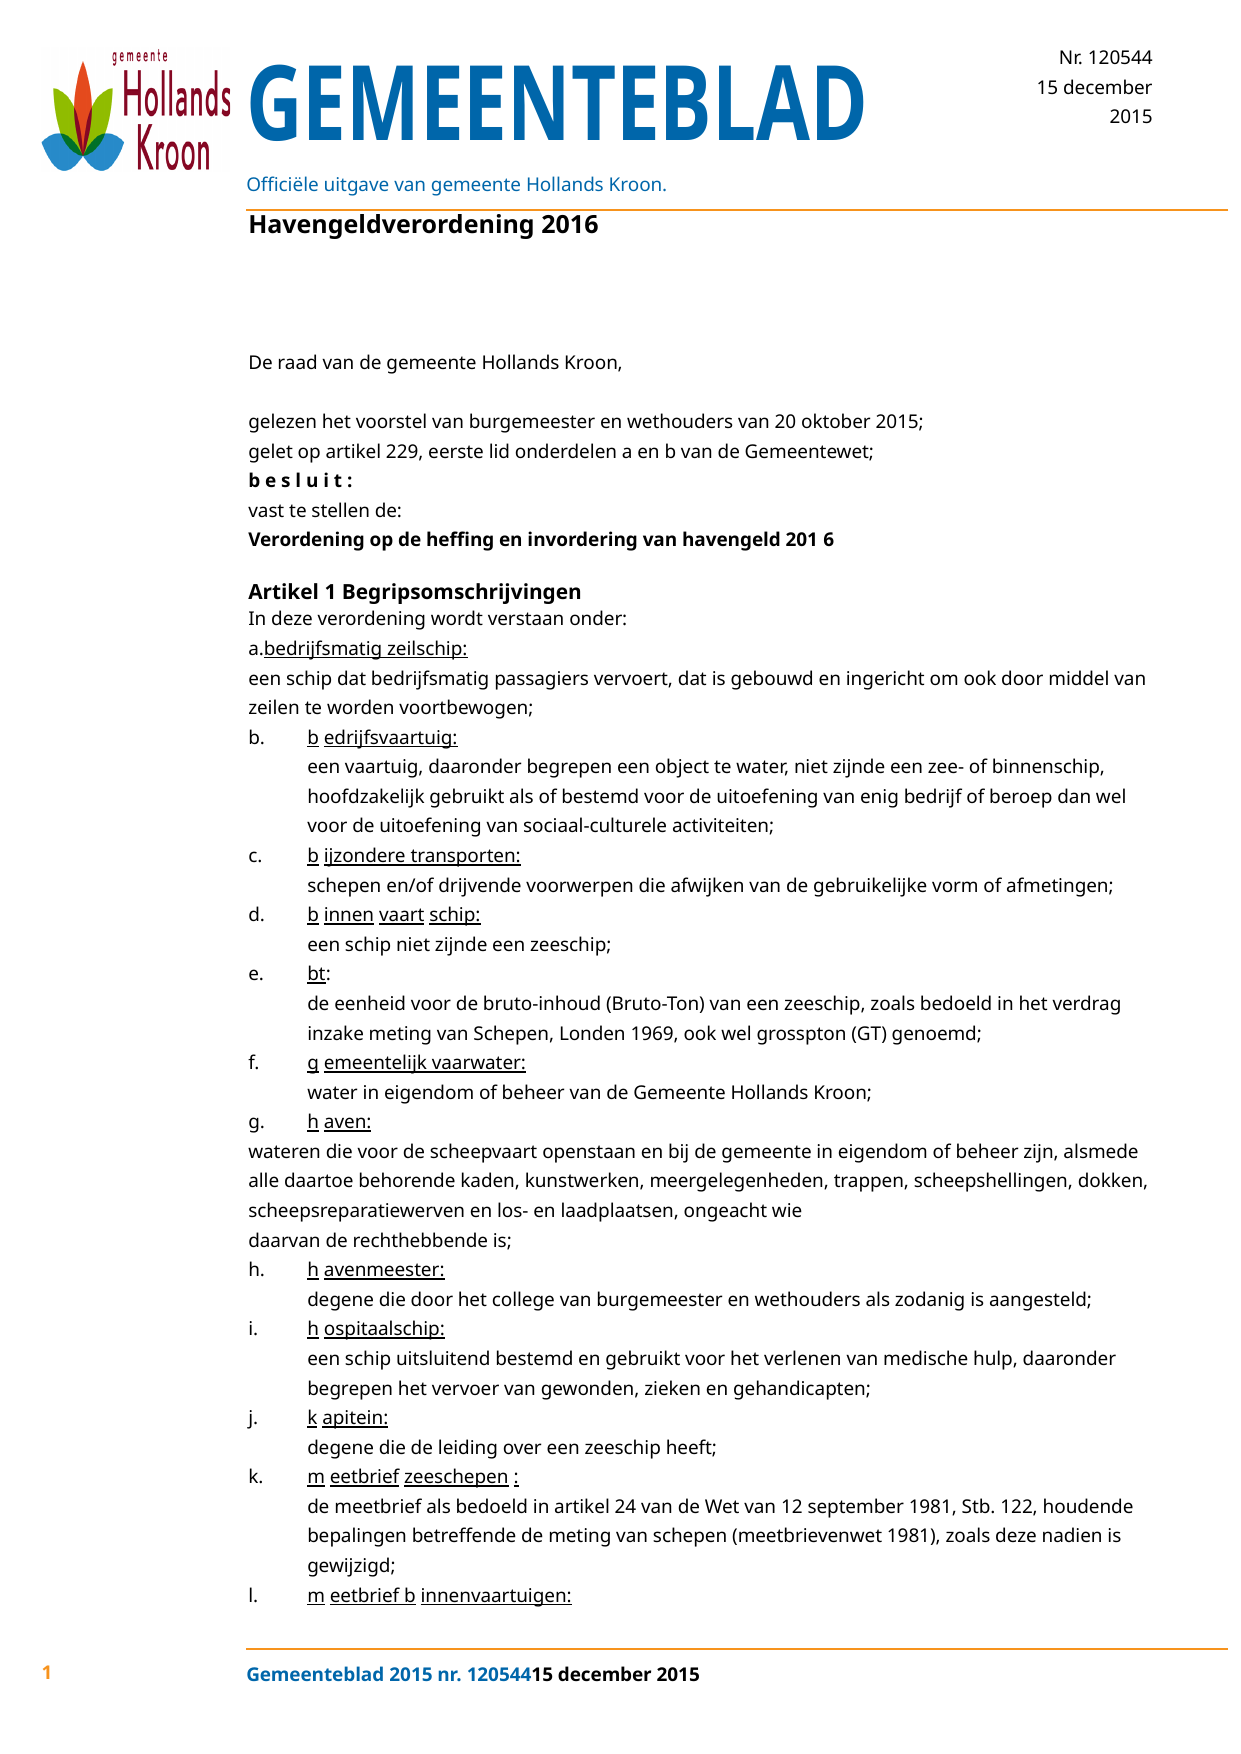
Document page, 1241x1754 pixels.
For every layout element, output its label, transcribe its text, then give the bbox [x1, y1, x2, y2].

text Verordening op de heffing en invordering van havengeld 201 6 [248, 527, 1152, 552]
list bt: [248, 961, 1152, 986]
list m eetbrief zeeschepen : [248, 1463, 1152, 1489]
text b e s l u i t : [248, 467, 1152, 493]
list h aven: [248, 1108, 1152, 1134]
text De raad van de gemeente Hollands Kroon, [248, 349, 1152, 375]
list een schip uitsluitend bestemd en gebruikt voor het verlenen van medische hulp, daaronder begrepen het vervoer van gewonden, zieken en gehandicapten; [248, 1345, 1152, 1400]
list m eetbrief b innenvaartuigen: [248, 1582, 1152, 1607]
text vast te stellen de: [248, 497, 1152, 523]
list de meetbrief als bedoeld in artikel 24 van de Wet van 12 september 1981, Stb. 122, houdende [248, 1493, 1152, 1519]
text Artikel 1 Begripsomschrijvingen [248, 577, 1152, 606]
list water in eigendom of beheer van de Gemeente Hollands Kroon; [248, 1079, 1152, 1104]
list de eenheid voor de bruto-inhoud (Bruto-Ton) van een zeeschip, zoals bedoeld in het verdrag inzake meting van Schepen, Londen 1969, ook wel grosspton (GT) genoemd; [248, 990, 1152, 1045]
list g emeentelijk vaarwater: [248, 1049, 1152, 1075]
list schepen en/of drijvende voorwerpen die afwijken van de gebruikelijke vorm of afmetingen; [248, 872, 1152, 897]
list degene die de leiding over een zeeschip heeft; [248, 1434, 1152, 1459]
list een schip niet zijnde een zeeschip; [248, 931, 1152, 957]
list b innen vaart schip: [248, 901, 1152, 927]
text Havengeldverordening 2016 [248, 211, 1152, 241]
list h ospitaalschip: [248, 1316, 1152, 1341]
text gelezen het voorstel van burgemeester en wethouders van 20 oktober 2015; [248, 408, 1152, 434]
list degene die door het college van burgemeester en wethouders als zodanig is aangesteld; [248, 1286, 1152, 1312]
picture [41, 47, 231, 172]
text gelet op artikel 229, eerste lid onderdelen a en b van de Gemeentewet; [248, 438, 1152, 464]
text een schip dat bedrijfsmatig passagiers vervoert, dat is gebouwd en ingericht om ook door middel van zeilen te worden voortbewogen; [248, 665, 1152, 720]
list h avenmeester: [248, 1256, 1152, 1282]
list k apitein: [248, 1404, 1152, 1430]
list b ijzondere transporten: [248, 842, 1152, 868]
list bepalingen betreffende de meting van schepen (meetbrievenwet 1981), zoals deze nadien is gewijzigd; [248, 1523, 1152, 1578]
text a.bedrijfsmatig zeilschip: [248, 635, 1152, 661]
text daarvan de rechthebbende is; [248, 1227, 1152, 1252]
list een vaartuig, daaronder begrepen een object te water, niet zijnde een zee- of binnenschip, hoofdzakelijk gebruikt als of bestemd voor de uitoefening van enig bedrijf of beroep dan wel voor de uitoefening van sociaal-culturele activiteiten; [248, 753, 1152, 838]
text wateren die voor de scheepvaart openstaan en bij de gemeente in eigendom of beheer zijn, alsmede alle daartoe behorende kaden, kunstwerken, meergelegenheden, trappen, scheepshellingen, dokken, scheepsreparatiewerven en los- en laadplaatsen, ongeacht wie [248, 1138, 1152, 1223]
list b edrijfsvaartuig: [248, 724, 1152, 749]
text In deze verordening wordt verstaan onder: [248, 606, 1152, 631]
